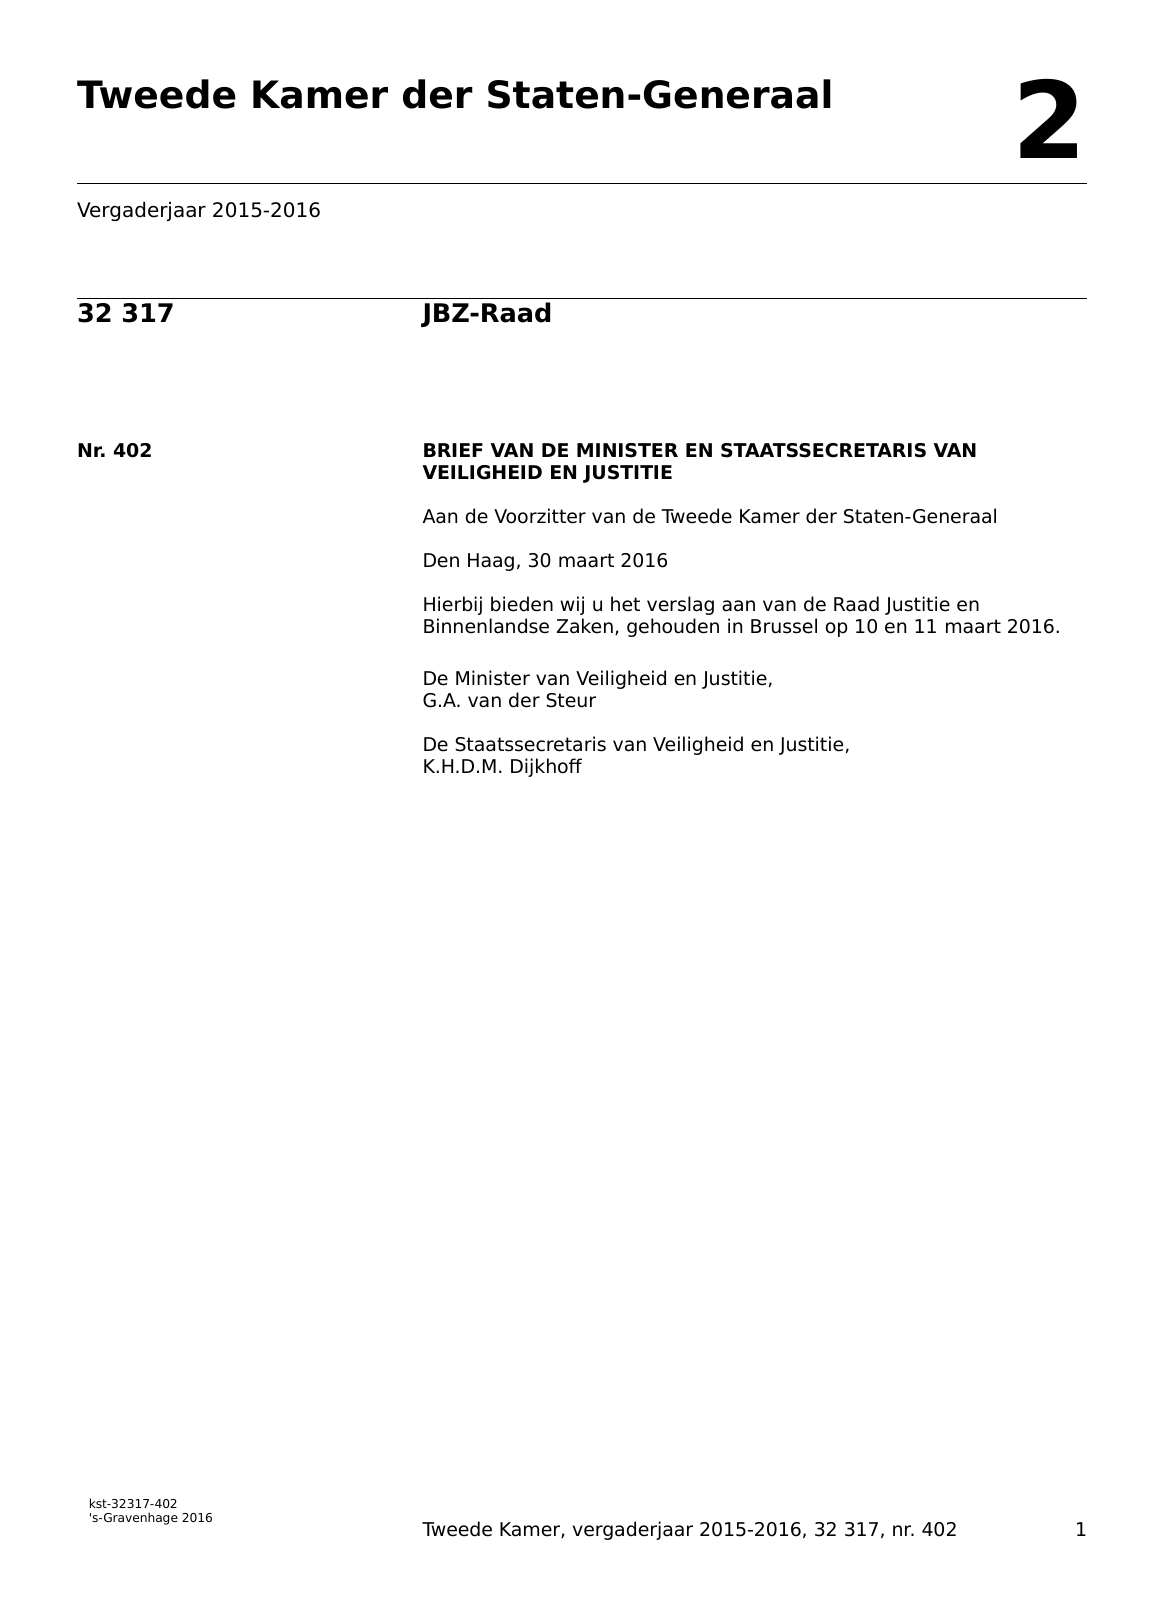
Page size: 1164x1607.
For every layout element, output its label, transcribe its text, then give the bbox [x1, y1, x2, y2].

text Aan de Voorzitter van de Tweede Kamer der Staten-Generaal [422, 506, 1087, 528]
text De Staatssecretaris van Veiligheid en Justitie, K.H.D.M. Dijkhoff [422, 734, 1087, 778]
subtitle 32 317 JBZ-Raad [77, 299, 1087, 329]
text 's-Gravenhage 2016 [88, 1511, 323, 1525]
table_cell Vergaderjaar 2015-2016 [77, 184, 1087, 298]
subtitle Nr. 402 BRIEF VAN DE MINISTER EN STAATSSECRETARIS VAN VEILIGHEID EN JUSTITIE [77, 440, 1087, 484]
text De Minister van Veiligheid en Justitie, G.A. van der Steur [422, 668, 1087, 712]
text kst-32317-402 [88, 1497, 323, 1511]
text Hierbij bieden wij u het verslag aan van de Raad Justitie en Binnenlandse Zaken, gehouden in Brussel op 10 en 11 maart 2016. [422, 594, 1087, 638]
table_header Tweede Kamer der Staten-Generaal [77, 59, 886, 183]
table_header 2 [886, 59, 1087, 183]
text Den Haag, 30 maart 2016 [422, 550, 1087, 572]
